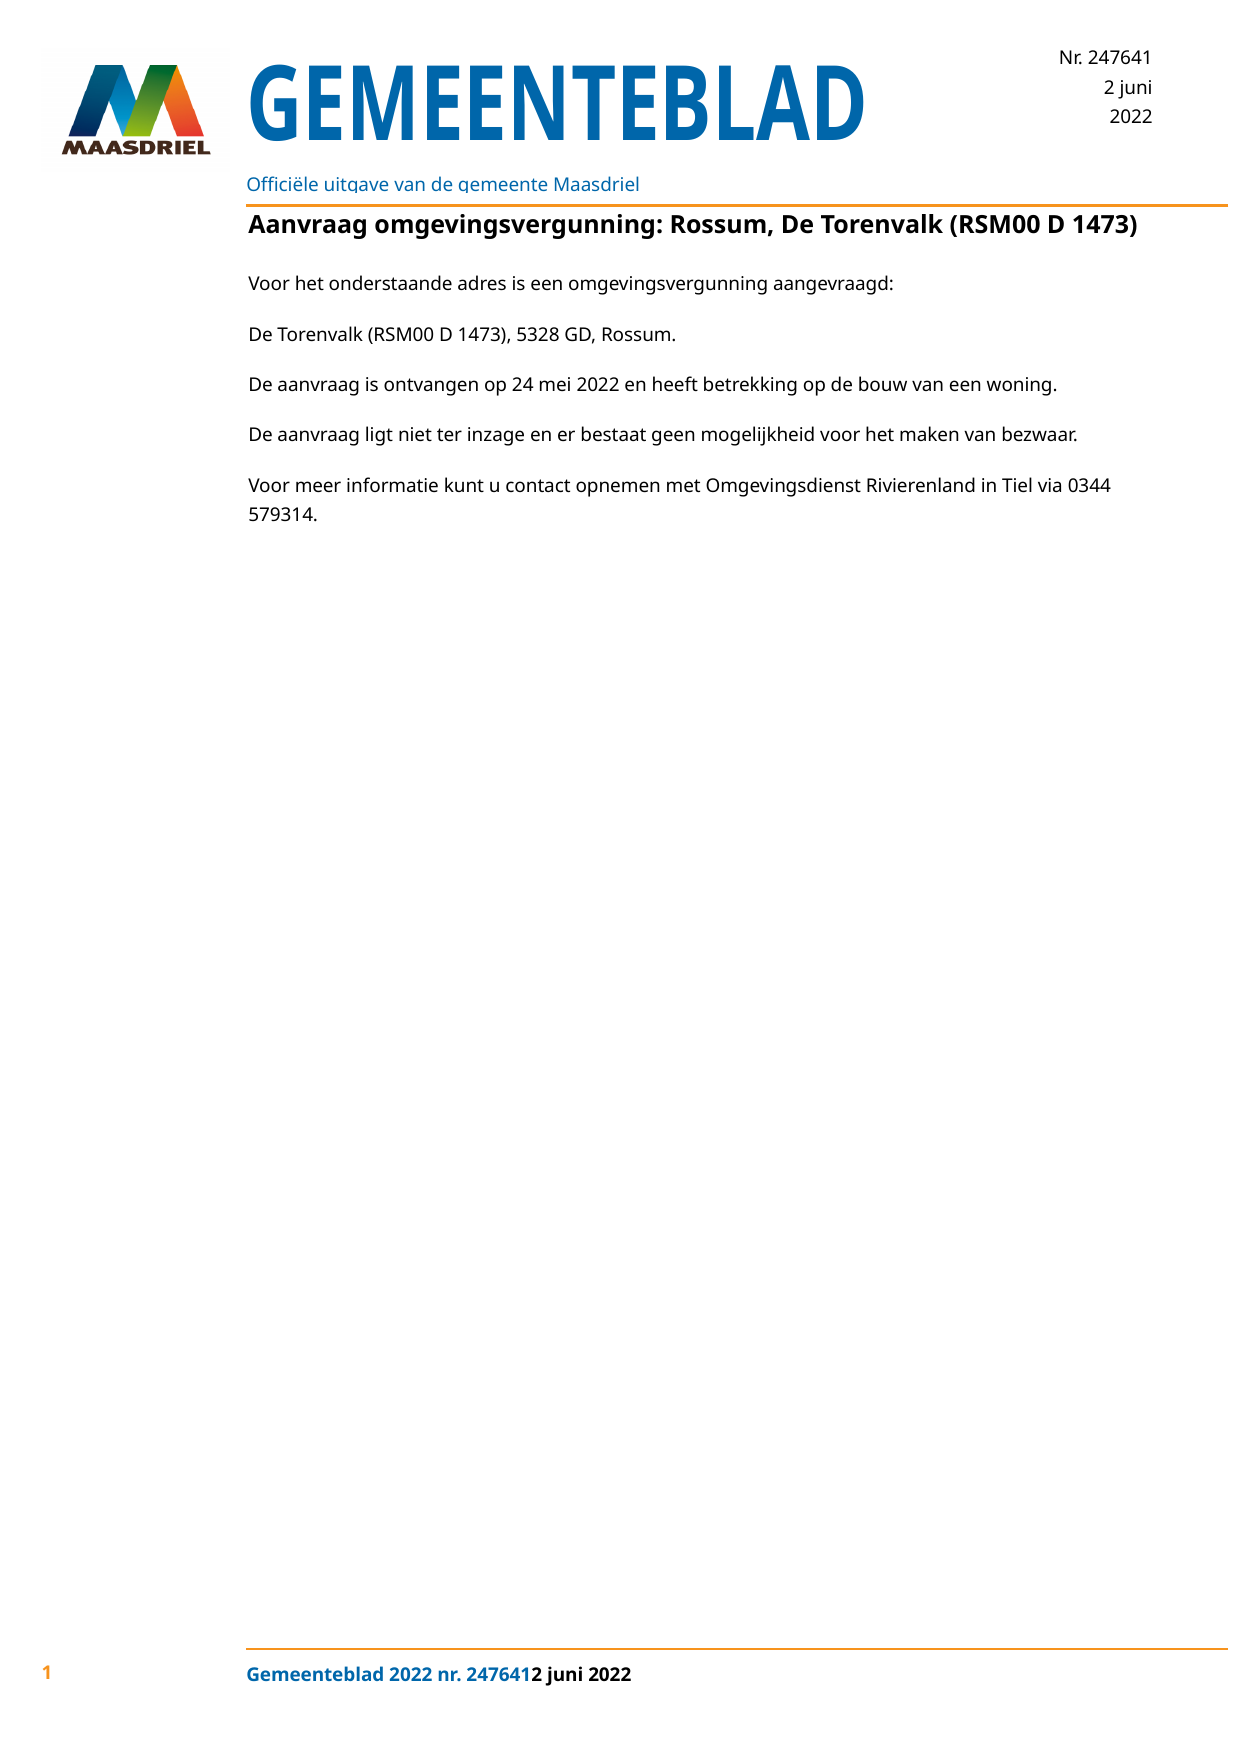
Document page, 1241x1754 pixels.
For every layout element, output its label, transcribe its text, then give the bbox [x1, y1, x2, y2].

text De aanvraag ligt niet ter inzage en er bestaat geen mogelijkheid voor het maken van bezwaar. [248, 422, 1152, 447]
text Aanvraag omgevingsvergunning: Rossum, De Torenvalk (RSM00 D 1473) [248, 207, 1152, 241]
picture [41, 47, 231, 172]
text Voor het onderstaande adres is een omgevingsvergunning aangevraagd: [248, 270, 1152, 296]
text De aanvraag is ontvangen op 24 mei 2022 en heeft betrekking op de bouw van een woning. [248, 371, 1152, 397]
text De Torenvalk (RSM00 D 1473), 5328 GD, Rossum. [248, 321, 1152, 346]
text Voor meer informatie kunt u contact opnemen met Omgevingsdienst Rivierenland in Tiel via 0344 579314. [248, 472, 1152, 527]
